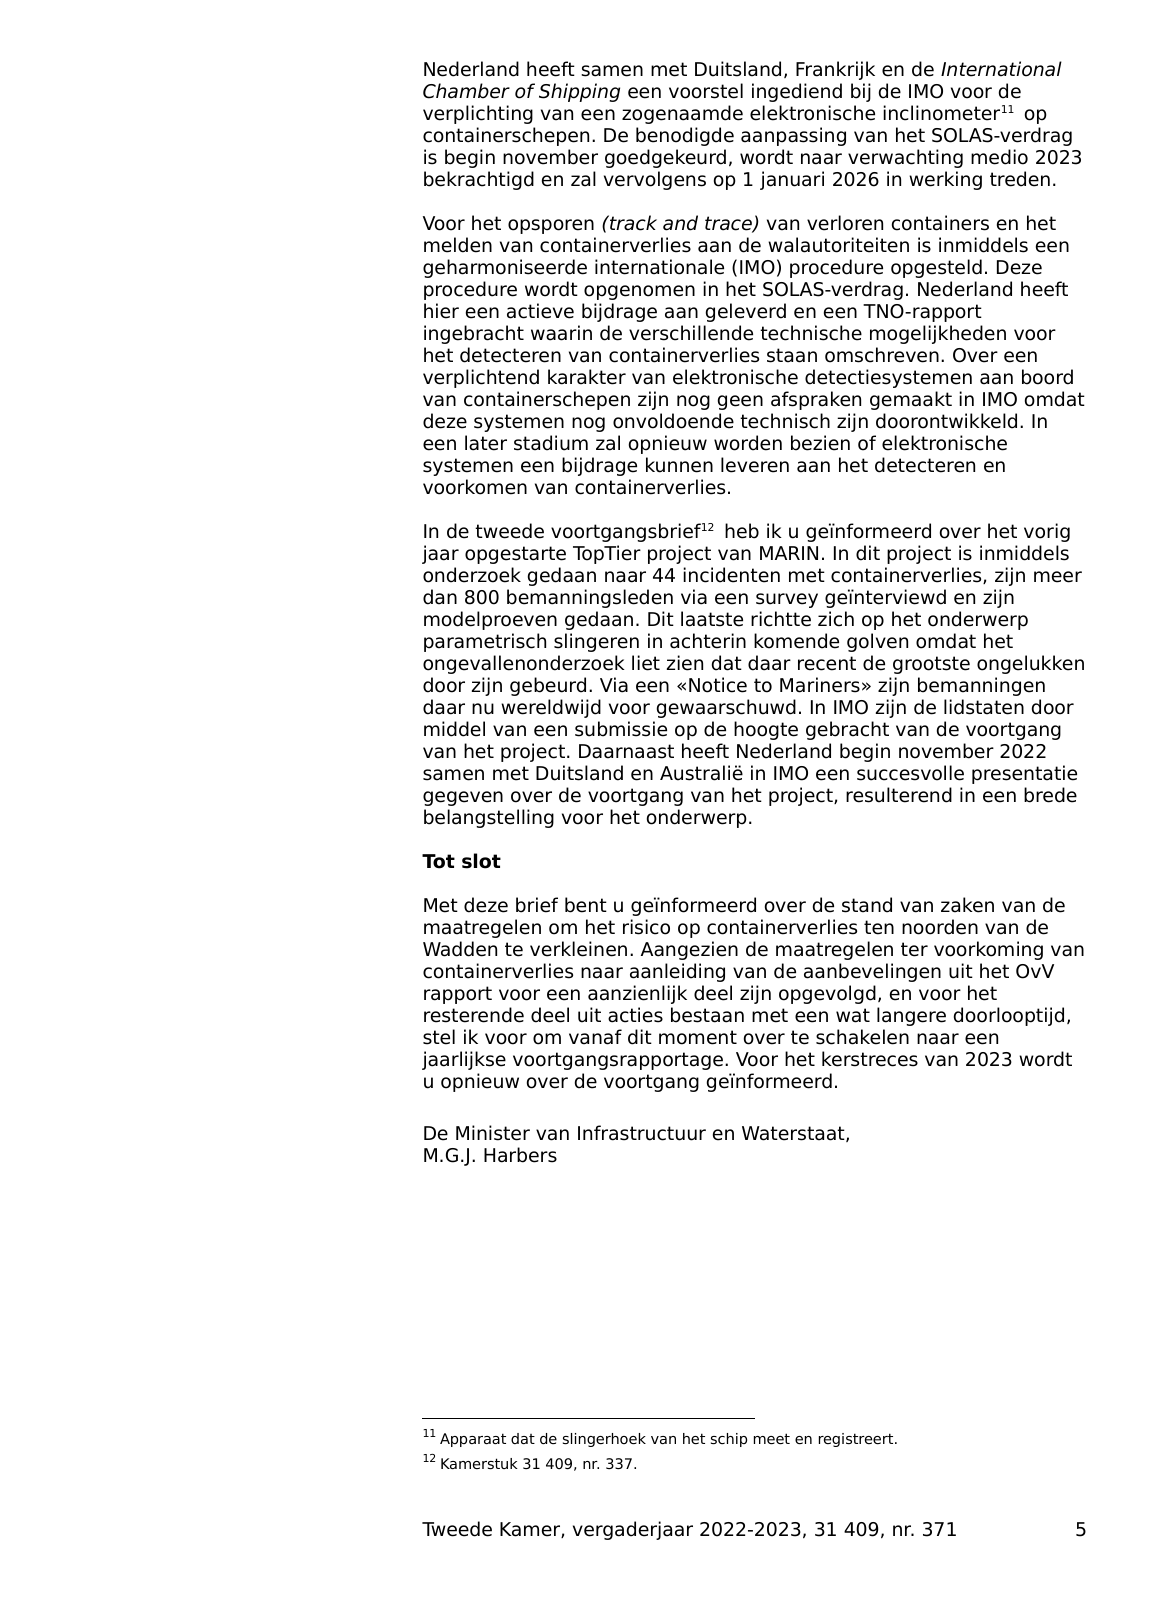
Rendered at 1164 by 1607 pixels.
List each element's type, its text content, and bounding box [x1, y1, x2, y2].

text Voor het opsporen (track and trace) van verloren containers en het melden van containerverlies aan de walautoriteiten is inmiddels een geharmoniseerde internationale (IMO) procedure opgesteld. Deze procedure wordt opgenomen in het SOLAS-verdrag. Nederland heeft hier een actieve bijdrage aan geleverd en een TNO-rapport ingebracht waarin de verschillende technische mogelijkheden voor het detecteren van containerverlies staan omschreven. Over een verplichtend karakter van elektronische detectiesystemen aan boord van containerschepen zijn nog geen afspraken gemaakt in IMO omdat deze systemen nog onvoldoende technisch zijn doorontwikkeld. In een later stadium zal opnieuw worden bezien of elektronische systemen een bijdrage kunnen leveren aan het detecteren en voorkomen van containerverlies. [422, 213, 1087, 499]
text Met deze brief bent u geïnformeerd over de stand van zaken van de maatregelen om het risico op containerverlies ten noorden van de Wadden te verkleinen. Aangezien de maatregelen ter voorkoming van containerverlies naar aanleiding van de aanbevelingen uit het OvV rapport voor een aanzienlijk deel zijn opgevolgd, en voor het resterende deel uit acties bestaan met een wat langere doorlooptijd, stel ik voor om vanaf dit moment over te schakelen naar een jaarlijkse voortgangsrapportage. Voor het kerstreces van 2023 wordt u opnieuw over de voortgang geïnformeerd. [422, 895, 1087, 1093]
subtitle Tot slot [422, 851, 1087, 873]
text De Minister van Infrastructuur en Waterstaat, M.G.J. Harbers [422, 1123, 1087, 1167]
text Kamerstuk 31 409, nr. 337. [422, 1452, 1087, 1474]
text In de tweede voortgangsbrief heb ik u geïnformeerd over het vorig jaar opgestarte TopTier project van MARIN. In dit project is inmiddels onderzoek gedaan naar 44 incidenten met containerverlies, zijn meer dan 800 bemanningsleden via een survey geïnterviewd en zijn modelproeven gedaan. Dit laatste richtte zich op het onderwerp parametrisch slingeren in achterin komende golven omdat het ongevallenonderzoek liet zien dat daar recent de grootste ongelukken door zijn gebeurd. Via een «Notice to Mariners» zijn bemanningen daar nu wereldwijd voor gewaarschuwd. In IMO zijn de lidstaten door middel van een submissie op de hoogte gebracht van de voortgang van het project. Daarnaast heeft Nederland begin november 2022 samen met Duitsland en Australië in IMO een succesvolle presentatie gegeven over de voortgang van het project, resulterend in een brede belangstelling voor het onderwerp. [422, 521, 1087, 829]
text Apparaat dat de slingerhoek van het schip meet en registreert. [422, 1427, 1087, 1449]
text Nederland heeft samen met Duitsland, Frankrijk en de International Chamber of Shipping een voorstel ingediend bij de IMO voor de verplichting van een zogenaamde elektronische inclinometer op containerschepen. De benodigde aanpassing van het SOLAS-verdrag is begin november goedgekeurd, wordt naar verwachting medio 2023 bekrachtigd en zal vervolgens op 1 januari 2026 in werking treden. [422, 59, 1087, 191]
